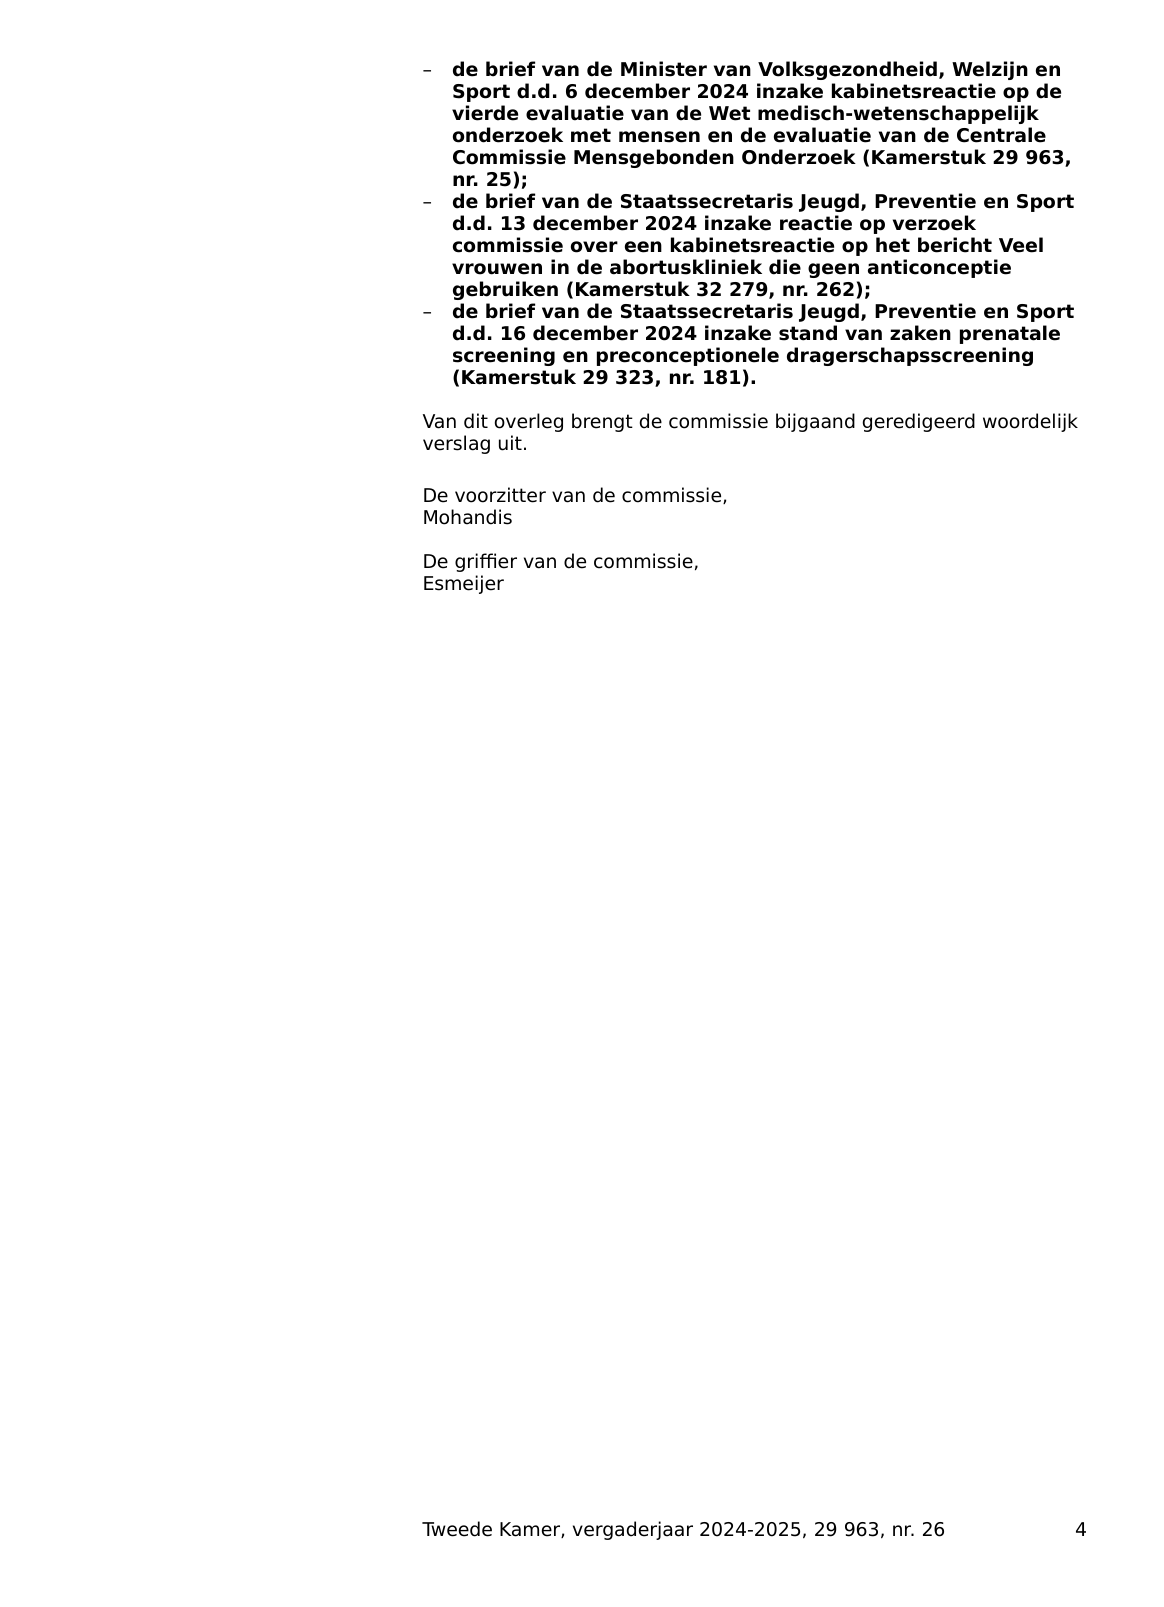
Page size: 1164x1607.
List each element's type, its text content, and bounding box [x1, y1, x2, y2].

text Van dit overleg brengt de commissie bijgaand geredigeerd woordelijk verslag uit. [422, 411, 1087, 455]
text De griffier van de commissie, Esmeijer [422, 551, 1087, 595]
text – de brief van de Minister van Volksgezondheid, Welzijn en Sport d.d. 6 december 2024 inzake kabinetsreactie op de vierde evaluatie van de Wet medisch-wetenschappelijk onderzoek met mensen en de evaluatie van de Centrale Commissie Mensgebonden Onderzoek (Kamerstuk 29 963, nr. 25); [422, 59, 1087, 191]
text – de brief van de Staatssecretaris Jeugd, Preventie en Sport d.d. 16 december 2024 inzake stand van zaken prenatale screening en preconceptionele dragerschapsscreening (Kamerstuk 29 323, nr. 181). [422, 301, 1087, 389]
text De voorzitter van de commissie, Mohandis [422, 485, 1087, 529]
text – de brief van de Staatssecretaris Jeugd, Preventie en Sport d.d. 13 december 2024 inzake reactie op verzoek commissie over een kabinetsreactie op het bericht Veel vrouwen in de abortuskliniek die geen anticonceptie gebruiken (Kamerstuk 32 279, nr. 262); [422, 191, 1087, 301]
